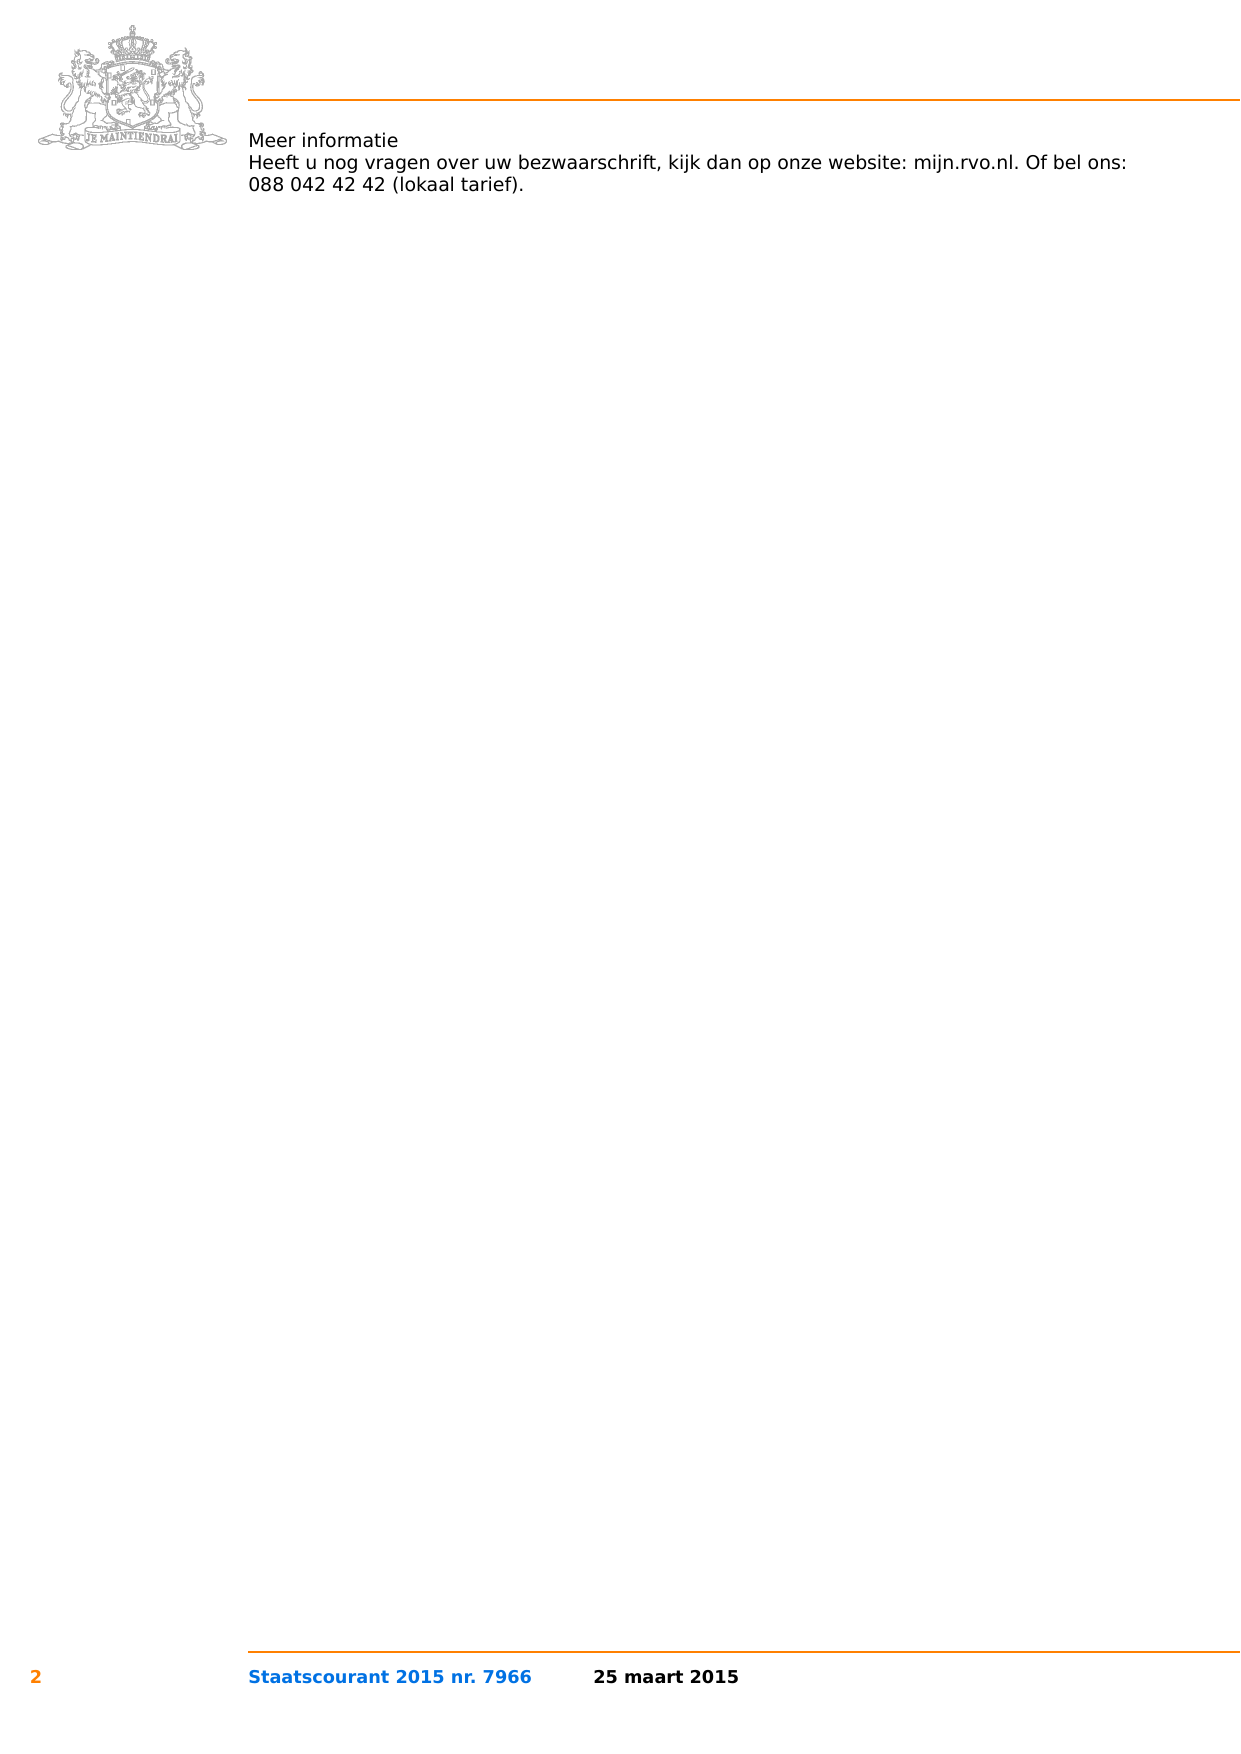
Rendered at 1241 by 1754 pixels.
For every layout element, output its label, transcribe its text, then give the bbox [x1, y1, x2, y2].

text Meer informatie [248, 130, 1163, 152]
text Heeft u nog vragen over uw bezwaarschrift, kijk dan op onze website: mijn.rvo.nl. Of bel ons: 088 042 42 42 (lokaal tarief). [248, 152, 1163, 196]
picture [38, 25, 227, 150]
